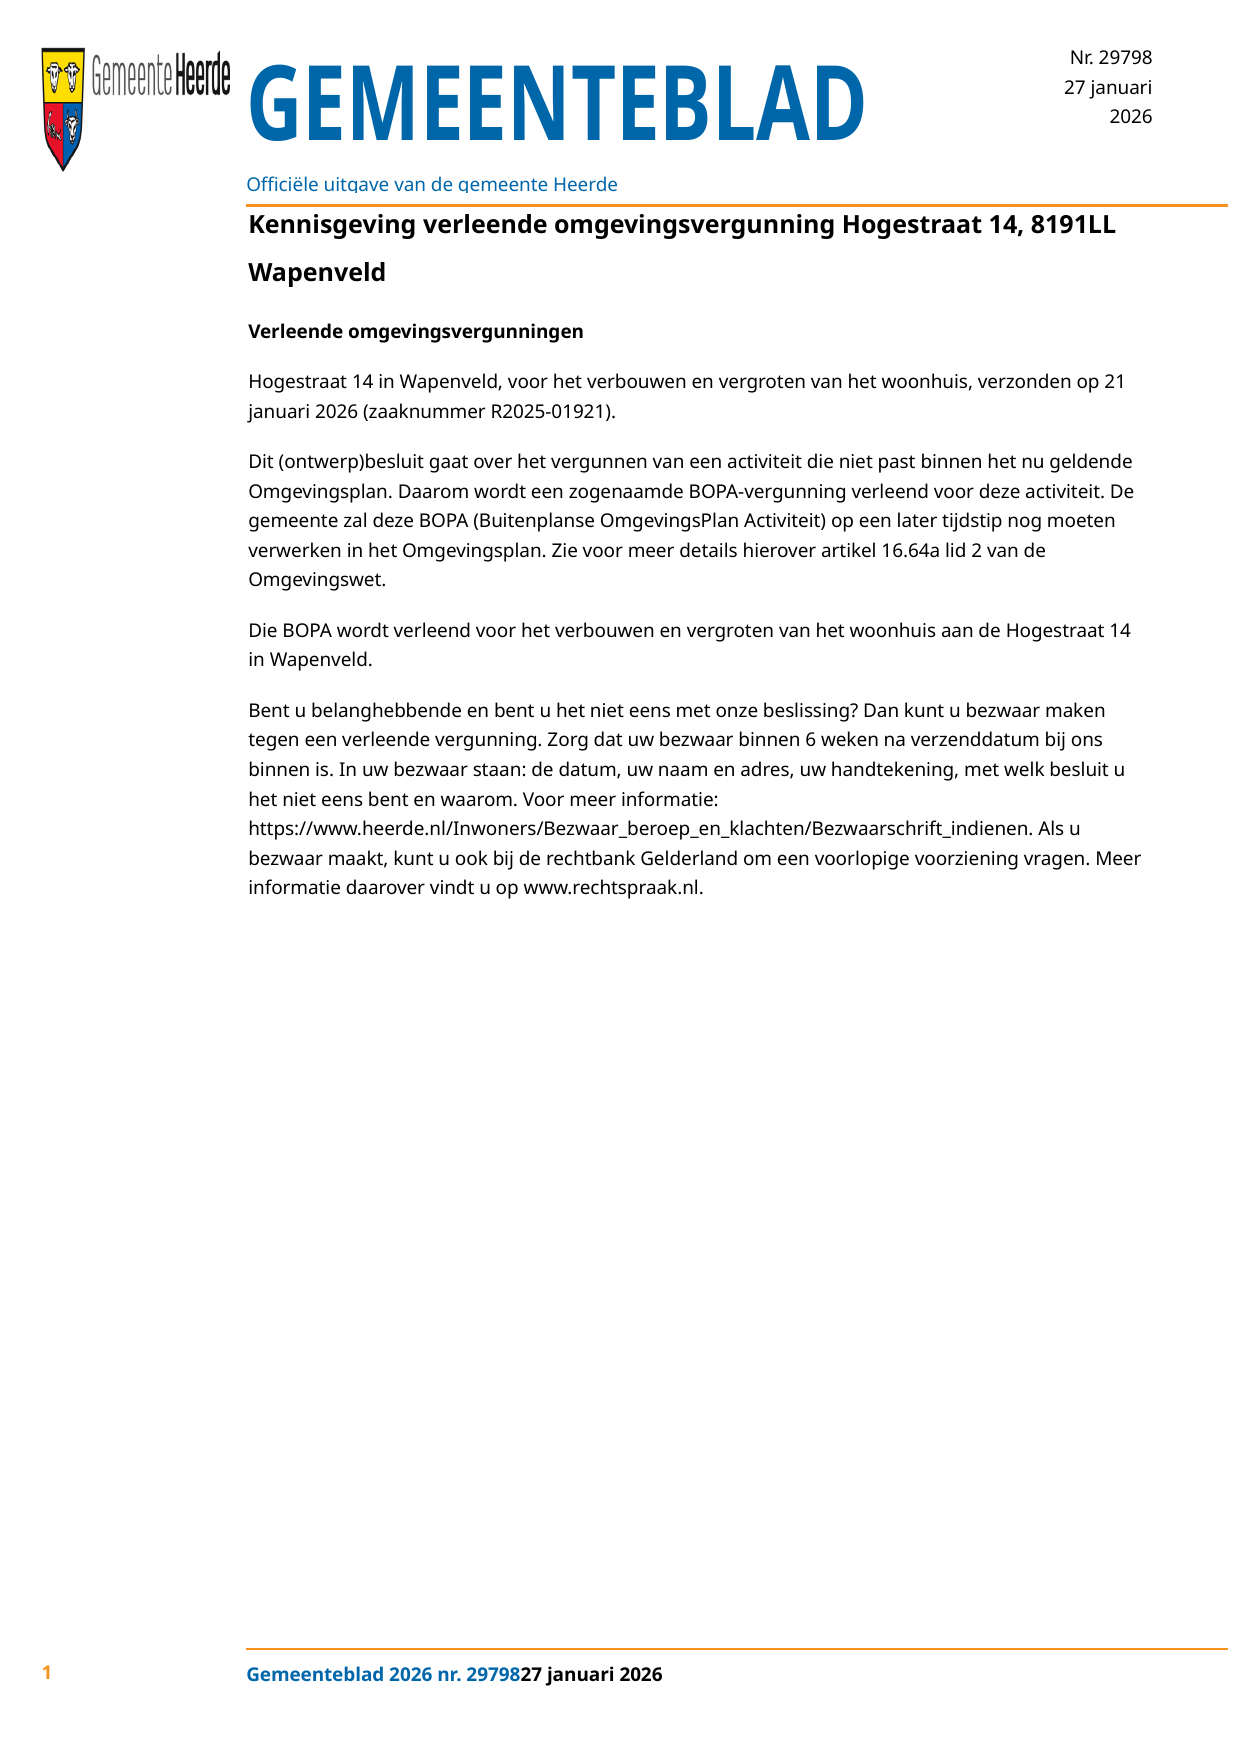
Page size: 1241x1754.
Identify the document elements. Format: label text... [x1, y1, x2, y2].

text Bent u belanghebbende en bent u het niet eens met onze beslissing? Dan kunt u bezwaar maken tegen een verleende vergunning. Zorg dat uw bezwaar binnen 6 weken na verzenddatum bij ons binnen is. In uw bezwaar staan: de datum, uw naam en adres, uw handtekening, met welk besluit u het niet eens bent en waarom. Voor meer informatie: https://www.heerde.nl/Inwoners/Bezwaar_beroep_en_klachten/Bezwaarschrift_indienen. Als u bezwaar maakt, kunt u ook bij de rechtbank Gelderland om een voorlopige voorziening vragen. Meer informatie daarover vindt u op www.rechtspraak.nl. [248, 697, 1152, 900]
picture [41, 47, 231, 172]
text Die BOPA wordt verleend voor het verbouwen en vergroten van het woonhuis aan de Hogestraat 14 in Wapenveld. [248, 617, 1152, 672]
text Verleende omgevingsvergunningen [248, 318, 1152, 344]
text Dit (ontwerp)besluit gaat over het vergunnen van een activiteit die niet past binnen het nu geldende Omgevingsplan. Daarom wordt een zogenaamde BOPA-vergunning verleend voor deze activiteit. De gemeente zal deze BOPA (Buitenplanse OmgevingsPlan Activiteit) op een later tijdstip nog moeten verwerken in het Omgevingsplan. Zie voor meer details hierover artikel 16.64a lid 2 van de Omgevingswet. [248, 448, 1152, 592]
text Hogestraat 14 in Wapenveld, voor het verbouwen en vergroten van het woonhuis, verzonden op 21 januari 2026 (zaaknummer R2025-01921). [248, 368, 1152, 424]
text Kennisgeving verleende omgevingsvergunning Hogestraat 14, 8191LL Wapenveld [248, 207, 1152, 288]
